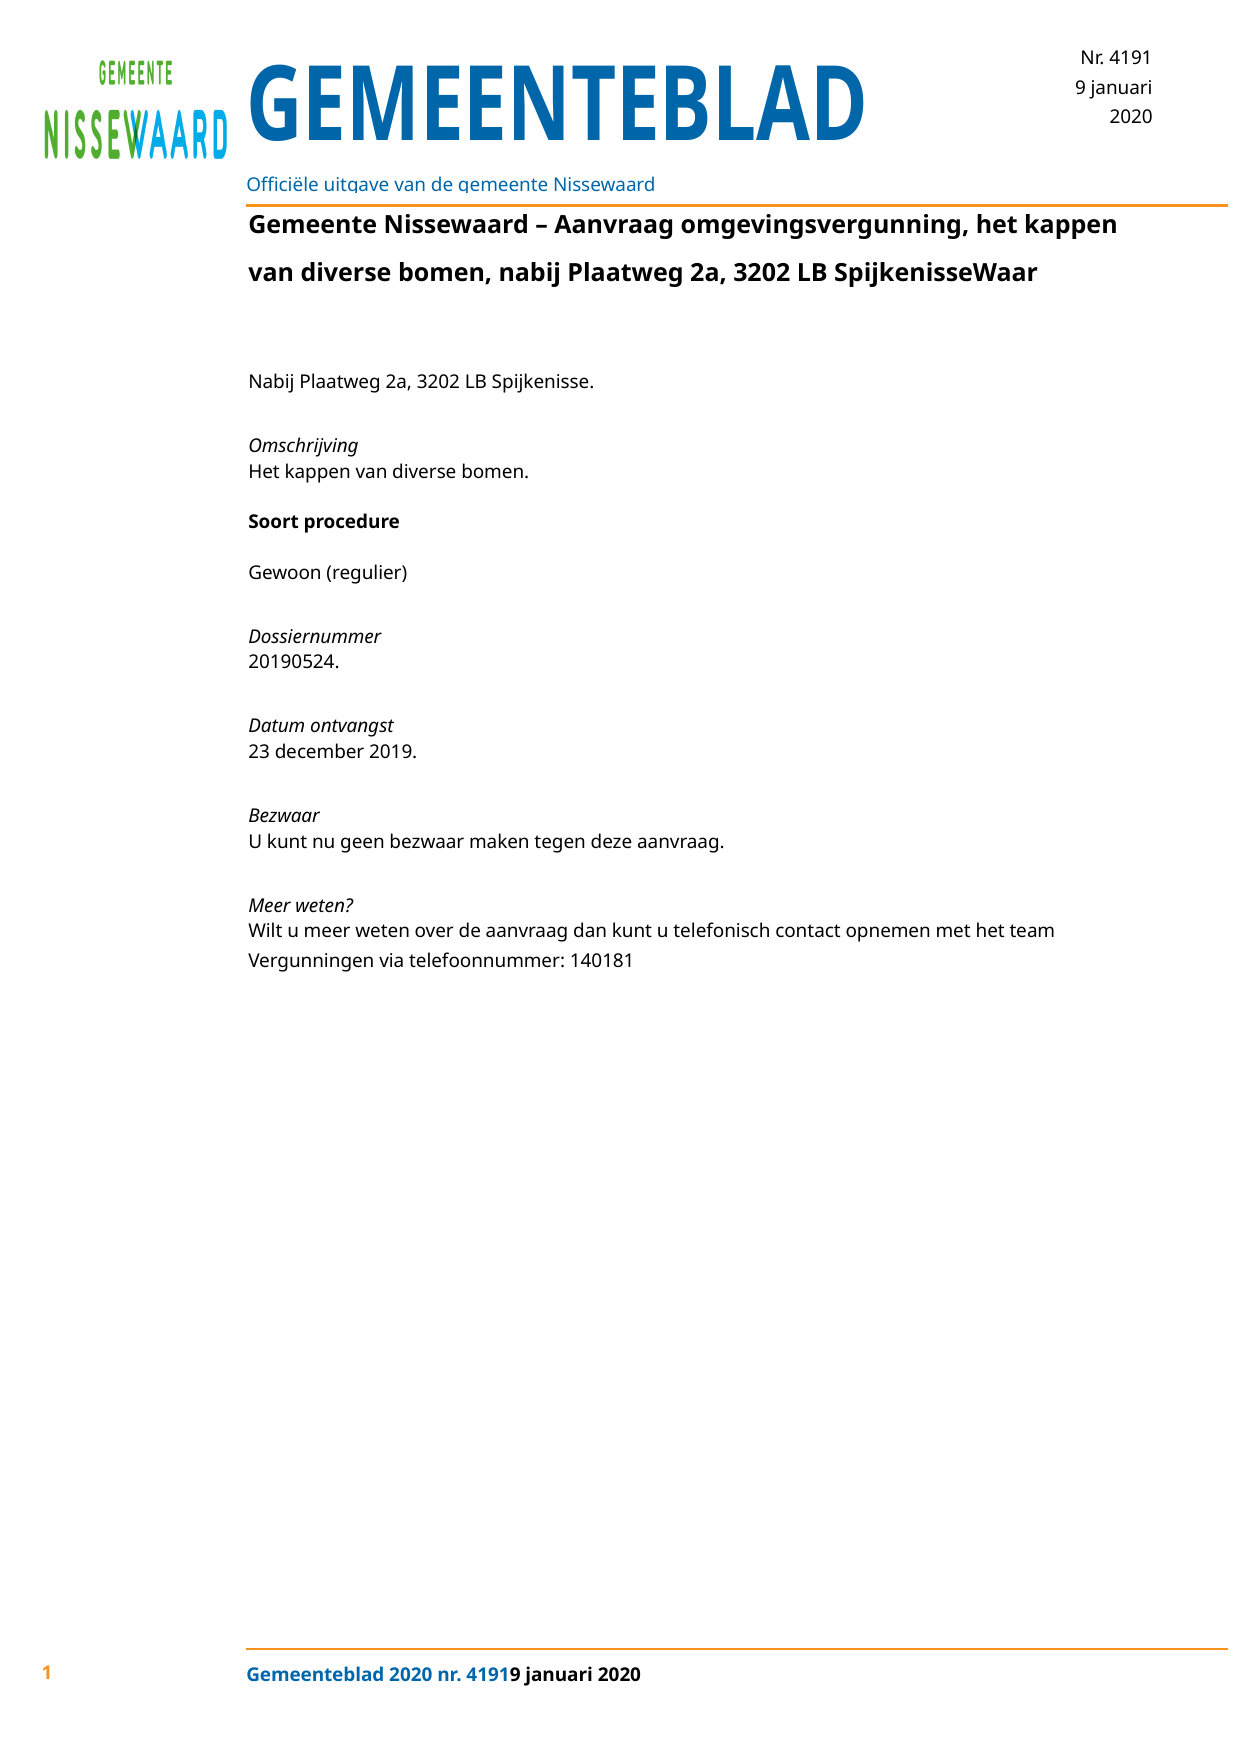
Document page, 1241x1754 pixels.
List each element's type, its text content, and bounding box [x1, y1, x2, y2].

text U kunt nu geen bezwaar maken tegen deze aanvraag. [248, 828, 1152, 854]
text Nabij Plaatweg 2a, 3202 LB Spijkenisse. [248, 368, 1152, 394]
text Gemeente Nissewaard – Aanvraag omgevingsvergunning, het kappen van diverse bomen, nabij Plaatweg 2a, 3202 LB SpijkenisseWaar [248, 207, 1152, 288]
text Soort procedure [248, 508, 1152, 534]
text Gewoon (regulier) [248, 559, 1152, 584]
text Meer weten? [248, 892, 1152, 918]
text Bezwaar [248, 802, 1152, 828]
picture [41, 47, 231, 172]
text Omschrijving [248, 432, 1152, 458]
text Dossiernummer [248, 623, 1152, 648]
text 20190524. [248, 648, 1152, 674]
text Datum ontvangst [248, 712, 1152, 738]
text Het kappen van diverse bomen. [248, 458, 1152, 484]
text 23 december 2019. [248, 738, 1152, 764]
text Wilt u meer weten over de aanvraag dan kunt u telefonisch contact opnemen met het team Vergunningen via telefoonnummer: 140181 [248, 918, 1152, 973]
